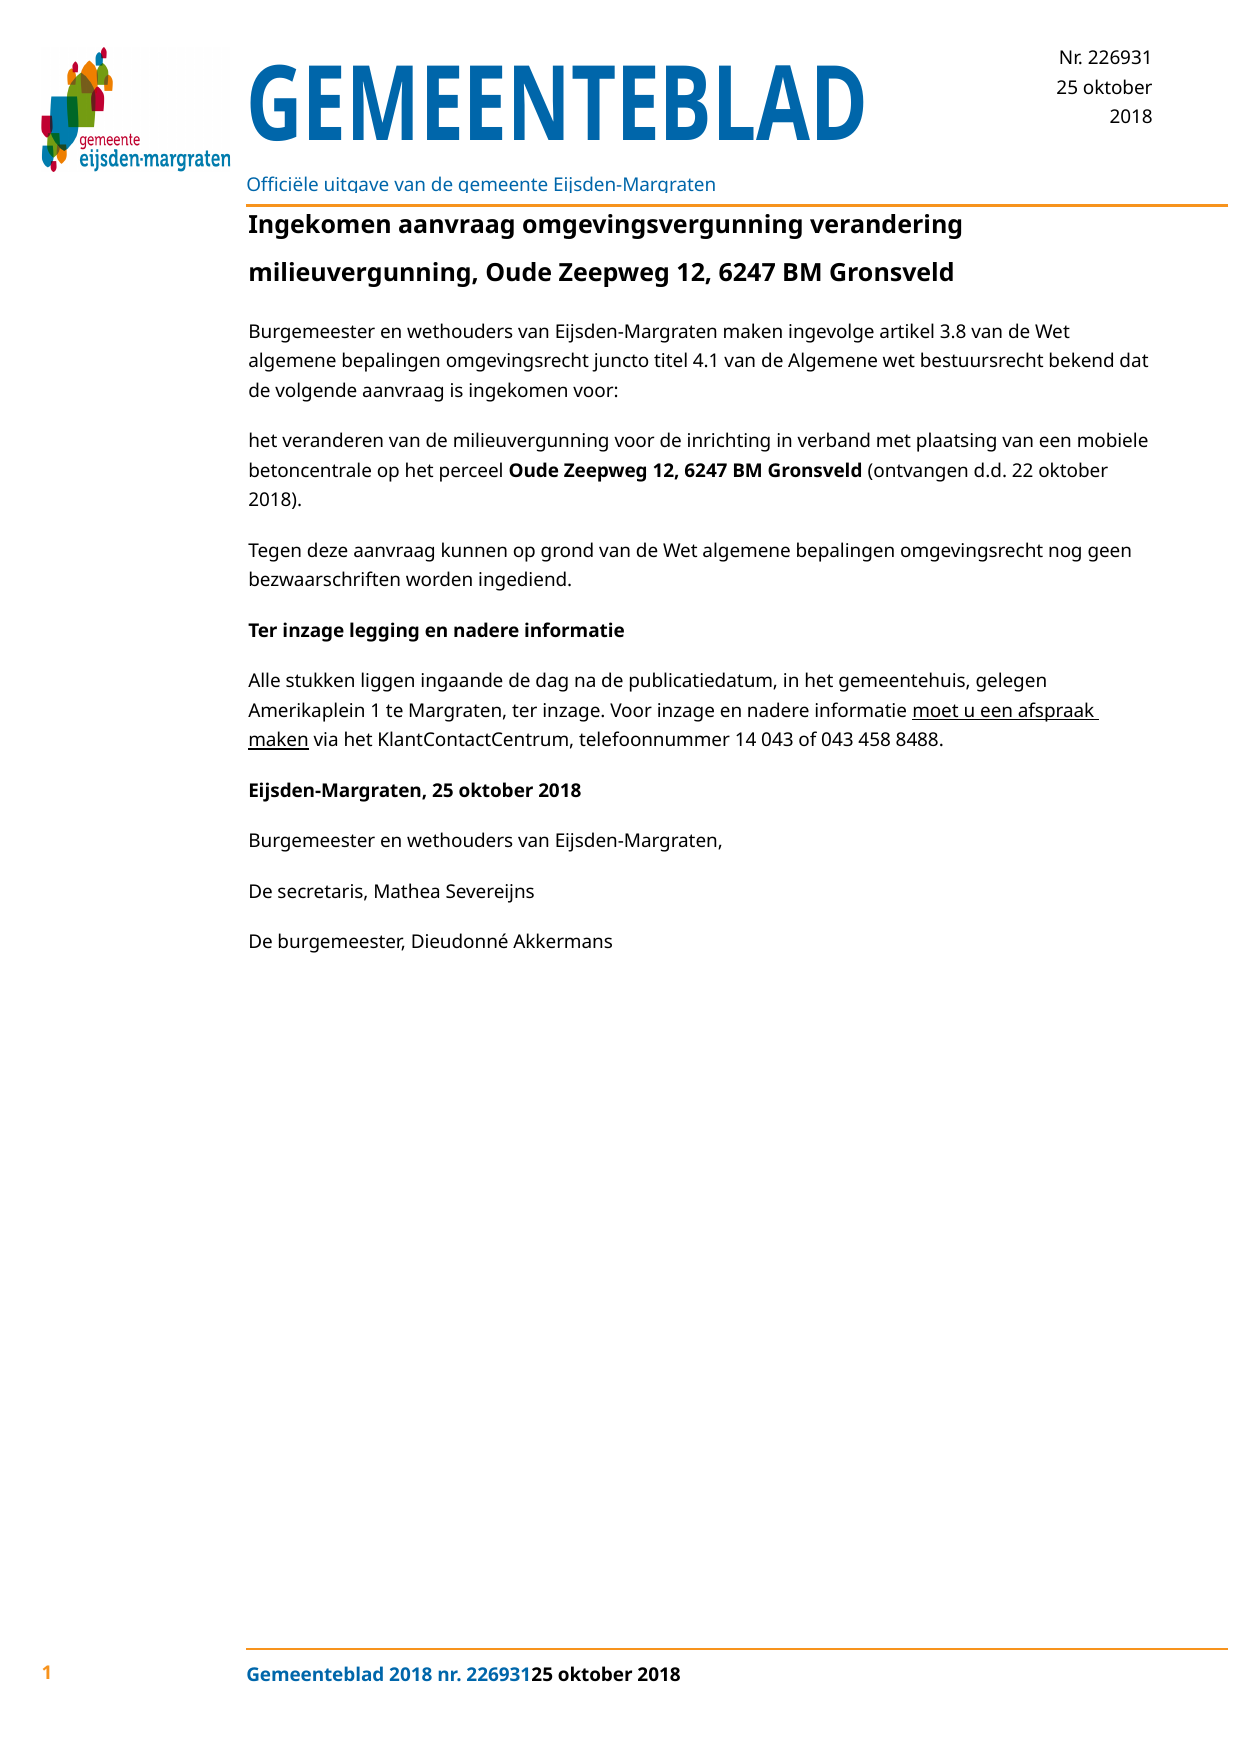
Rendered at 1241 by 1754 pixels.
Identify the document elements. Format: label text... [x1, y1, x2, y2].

text Burgemeester en wethouders van Eijsden-Margraten, [248, 827, 1152, 853]
text Eijsden-Margraten, 25 oktober 2018 [248, 777, 1152, 803]
text Tegen deze aanvraag kunnen op grond van de Wet algemene bepalingen omgevingsrecht nog geen bezwaarschriften worden ingediend. [248, 537, 1152, 592]
text De secretaris, Mathea Severeijns [248, 878, 1152, 904]
text Burgemeester en wethouders van Eijsden-Margraten maken ingevolge artikel 3.8 van de Wet algemene bepalingen omgevingsrecht juncto titel 4.1 van de Algemene wet bestuursrecht bekend dat de volgende aanvraag is ingekomen voor: [248, 318, 1152, 403]
text Ingekomen aanvraag omgevingsvergunning verandering milieuvergunning, Oude Zeepweg 12, 6247 BM Gronsveld [248, 207, 1152, 288]
text het veranderen van de milieuvergunning voor de inrichting in verband met plaatsing van een mobiele betoncentrale op het perceel Oude Zeepweg 12, 6247 BM Gronsveld (ontvangen d.d. 22 oktober 2018). [248, 427, 1152, 512]
text Ter inzage legging en nadere informatie [248, 617, 1152, 643]
text De burgemeester, Dieudonné Akkermans [248, 928, 1152, 954]
picture [41, 47, 231, 172]
text Alle stukken liggen ingaande de dag na de publicatiedatum, in het gemeentehuis, gelegen Amerikaplein 1 te Margraten, ter inzage. Voor inzage en nadere informatie moet u een afspraak maken via het KlantContactCentrum, telefoonnummer 14 043 of 043 458 8488. [248, 667, 1152, 752]
